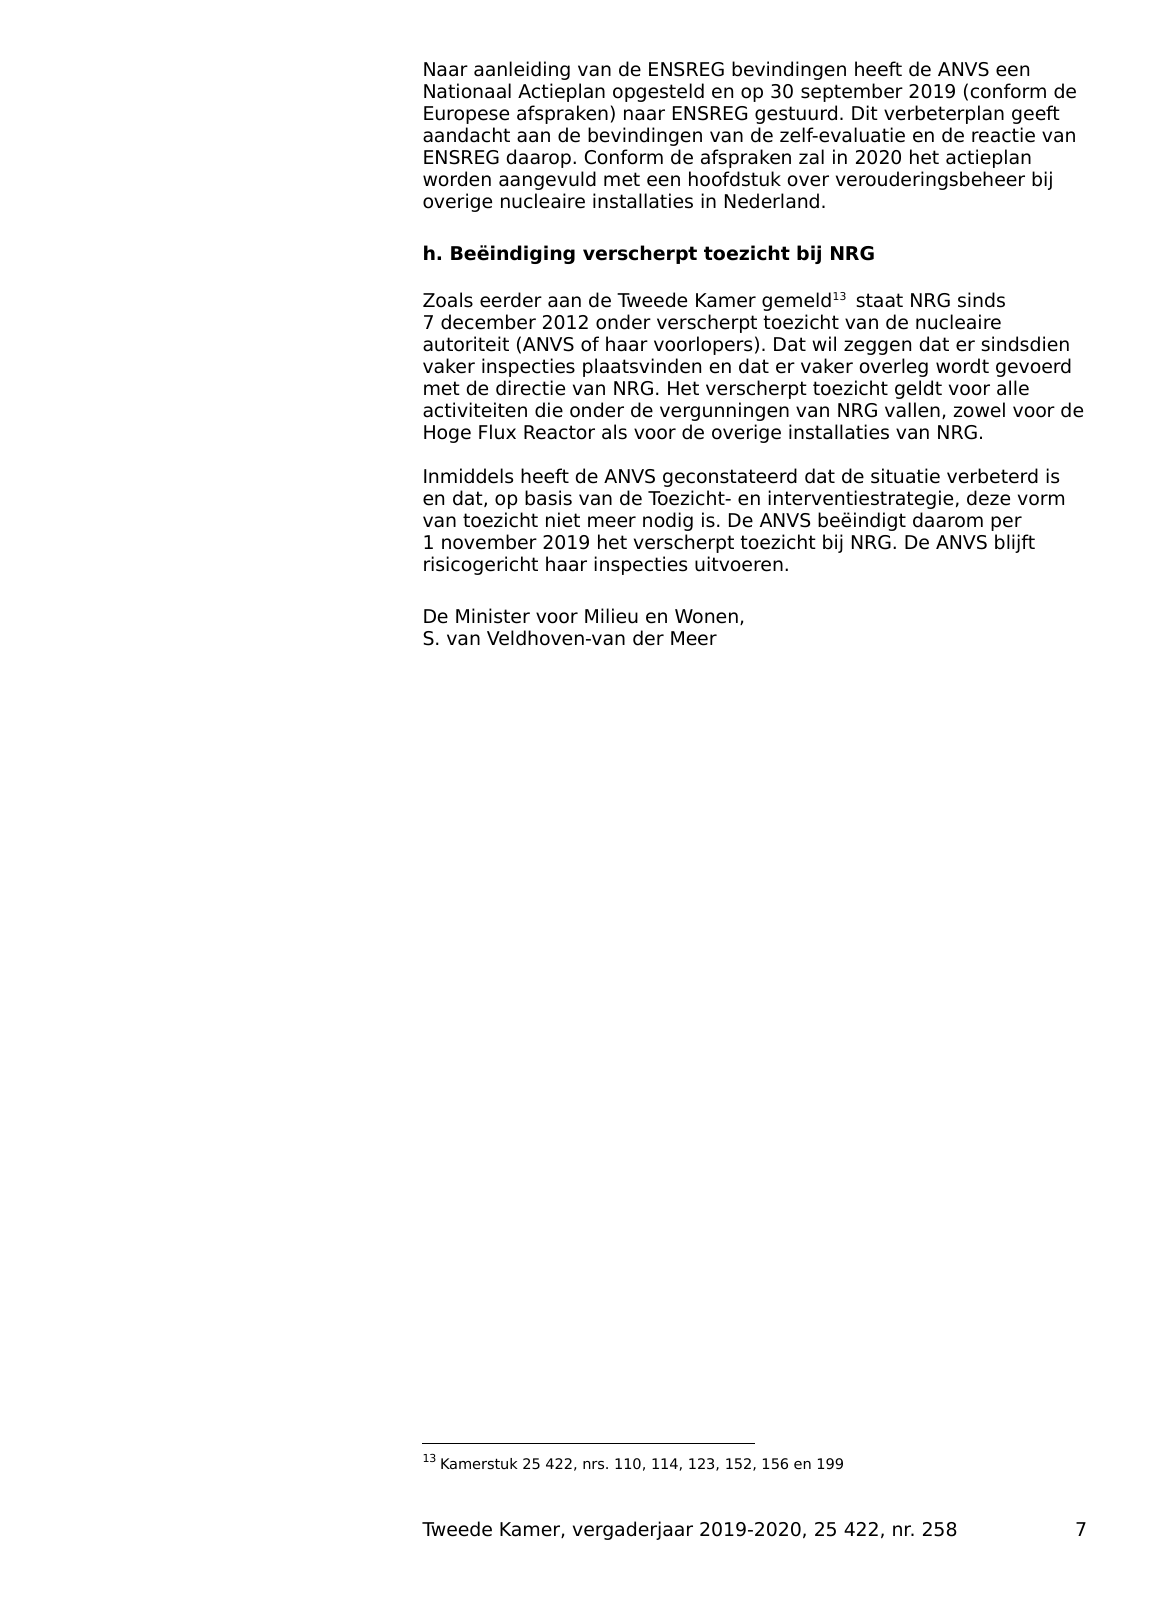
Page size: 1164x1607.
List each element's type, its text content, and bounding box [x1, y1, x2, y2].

text Naar aanleiding van de ENSREG bevindingen heeft de ANVS een Nationaal Actieplan opgesteld en op 30 september 2019 (conform de Europese afspraken) naar ENSREG gestuurd. Dit verbeterplan geeft aandacht aan de bevindingen van de zelf-evaluatie en de reactie van ENSREG daarop. Conform de afspraken zal in 2020 het actieplan worden aangevuld met een hoofdstuk over verouderingsbeheer bij overige nucleaire installaties in Nederland. [422, 59, 1087, 213]
text Inmiddels heeft de ANVS geconstateerd dat de situatie verbeterd is en dat, op basis van de Toezicht- en interventiestrategie, deze vorm van toezicht niet meer nodig is. De ANVS beëindigt daarom per 1 november 2019 het verscherpt toezicht bij NRG. De ANVS blijft risicogericht haar inspecties uitvoeren. [422, 466, 1087, 576]
text De Minister voor Milieu en Wonen, S. van Veldhoven-van der Meer [422, 606, 1087, 650]
text Zoals eerder aan de Tweede Kamer gemeld staat NRG sinds 7 december 2012 onder verscherpt toezicht van de nucleaire autoriteit (ANVS of haar voorlopers). Dat wil zeggen dat er sindsdien vaker inspecties plaatsvinden en dat er vaker overleg wordt gevoerd met de directie van NRG. Het verscherpt toezicht geldt voor alle activiteiten die onder de vergunningen van NRG vallen, zowel voor de Hoge Flux Reactor als voor de overige installaties van NRG. [422, 290, 1087, 444]
text Kamerstuk 25 422, nrs. 110, 114, 123, 152, 156 en 199 [422, 1452, 1087, 1474]
subtitle h. Beëindiging verscherpt toezicht bij NRG [422, 243, 1087, 265]
